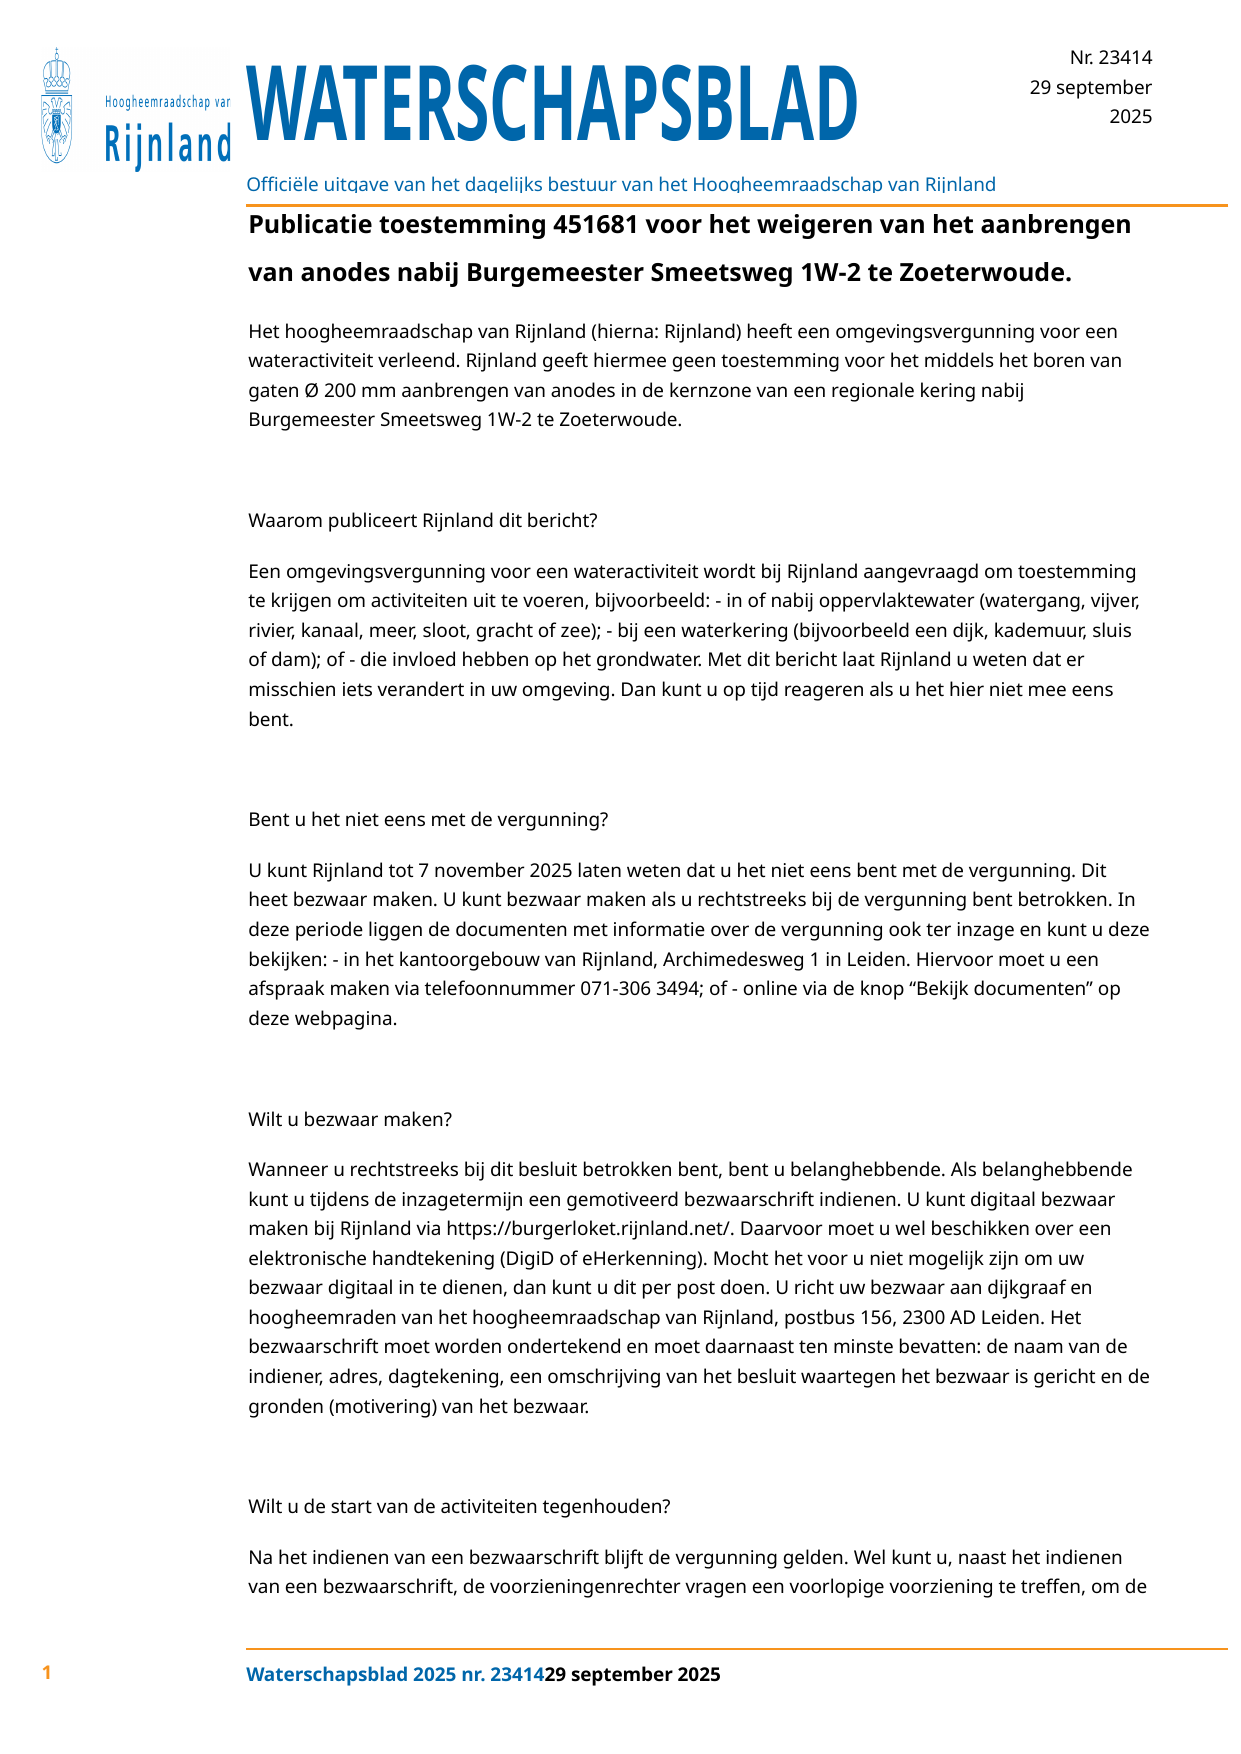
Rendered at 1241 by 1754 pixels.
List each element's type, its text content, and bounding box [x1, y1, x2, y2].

text Publicatie toestemming 451681 voor het weigeren van het aanbrengen van anodes nabij Burgemeester Smeetsweg 1W-2 te Zoeterwoude. [248, 207, 1152, 288]
text Een omgevingsvergunning voor een wateractiviteit wordt bij Rijnland aangevraagd om toestemming te krijgen om activiteiten uit te voeren, bijvoorbeeld: - in of nabij oppervlaktewater (watergang, vijver, rivier, kanaal, meer, sloot, gracht of zee); - bij een waterkering (bijvoorbeeld een dijk, kademuur, sluis of dam); of - die invloed hebben op het grondwater. Met dit bericht laat Rijnland u weten dat er misschien iets verandert in uw omgeving. Dan kunt u op tijd reageren als u het hier niet mee eens bent. [248, 558, 1152, 732]
text Wilt u de start van de activiteiten tegenhouden? [248, 1494, 1152, 1519]
text Wanneer u rechtstreeks bij dit besluit betrokken bent, bent u belanghebbende. Als belanghebbende kunt u tijdens de inzagetermijn een gemotiveerd bezwaarschrift indienen. U kunt digitaal bezwaar maken bij Rijnland via https://burgerloket.rijnland.net/. Daarvoor moet u wel beschikken over een elektronische handtekening (DigiD of eHerkenning). Mocht het voor u niet mogelijk zijn om uw bezwaar digitaal in te dienen, dan kunt u dit per post doen. U richt uw bezwaar aan dijkgraaf en hoogheemraden van het hoogheemraadschap van Rijnland, postbus 156, 2300 AD Leiden. Het bezwaarschrift moet worden ondertekend en moet daarnaast ten minste bevatten: de naam van de indiener, adres, dagtekening, een omschrijving van het besluit waartegen het bezwaar is gericht en de gronden (motivering) van het bezwaar. [248, 1156, 1152, 1419]
text Bent u het niet eens met de vergunning? [248, 807, 1152, 832]
text Het hoogheemraadschap van Rijnland (hierna: Rijnland) heeft een omgevingsvergunning voor een wateractiviteit verleend. Rijnland geeft hiermee geen toestemming voor het middels het boren van gaten Ø 200 mm aanbrengen van anodes in de kernzone van een regionale kering nabij Burgemeester Smeetsweg 1W-2 te Zoeterwoude. [248, 318, 1152, 432]
text Waarom publiceert Rijnland dit bericht? [248, 507, 1152, 533]
text U kunt Rijnland tot 7 november 2025 laten weten dat u het niet eens bent met de vergunning. Dit heet bezwaar maken. U kunt bezwaar maken als u rechtstreeks bij de vergunning bent betrokken. In deze periode liggen de documenten met informatie over de vergunning ook ter inzage en kunt u deze bekijken: - in het kantoorgebouw van Rijnland, Archimedesweg 1 in Leiden. Hiervoor moet u een afspraak maken via telefoonnummer 071-306 3494; of - online via de knop “Bekijk documenten” op deze webpagina. [248, 857, 1152, 1031]
text Na het indienen van een bezwaarschrift blijft de vergunning gelden. Wel kunt u, naast het indienen van een bezwaarschrift, de voorzieningenrechter vragen een voorlopige voorziening te treffen, om de [248, 1544, 1152, 1599]
text Wilt u bezwaar maken? [248, 1106, 1152, 1132]
picture [41, 47, 231, 172]
